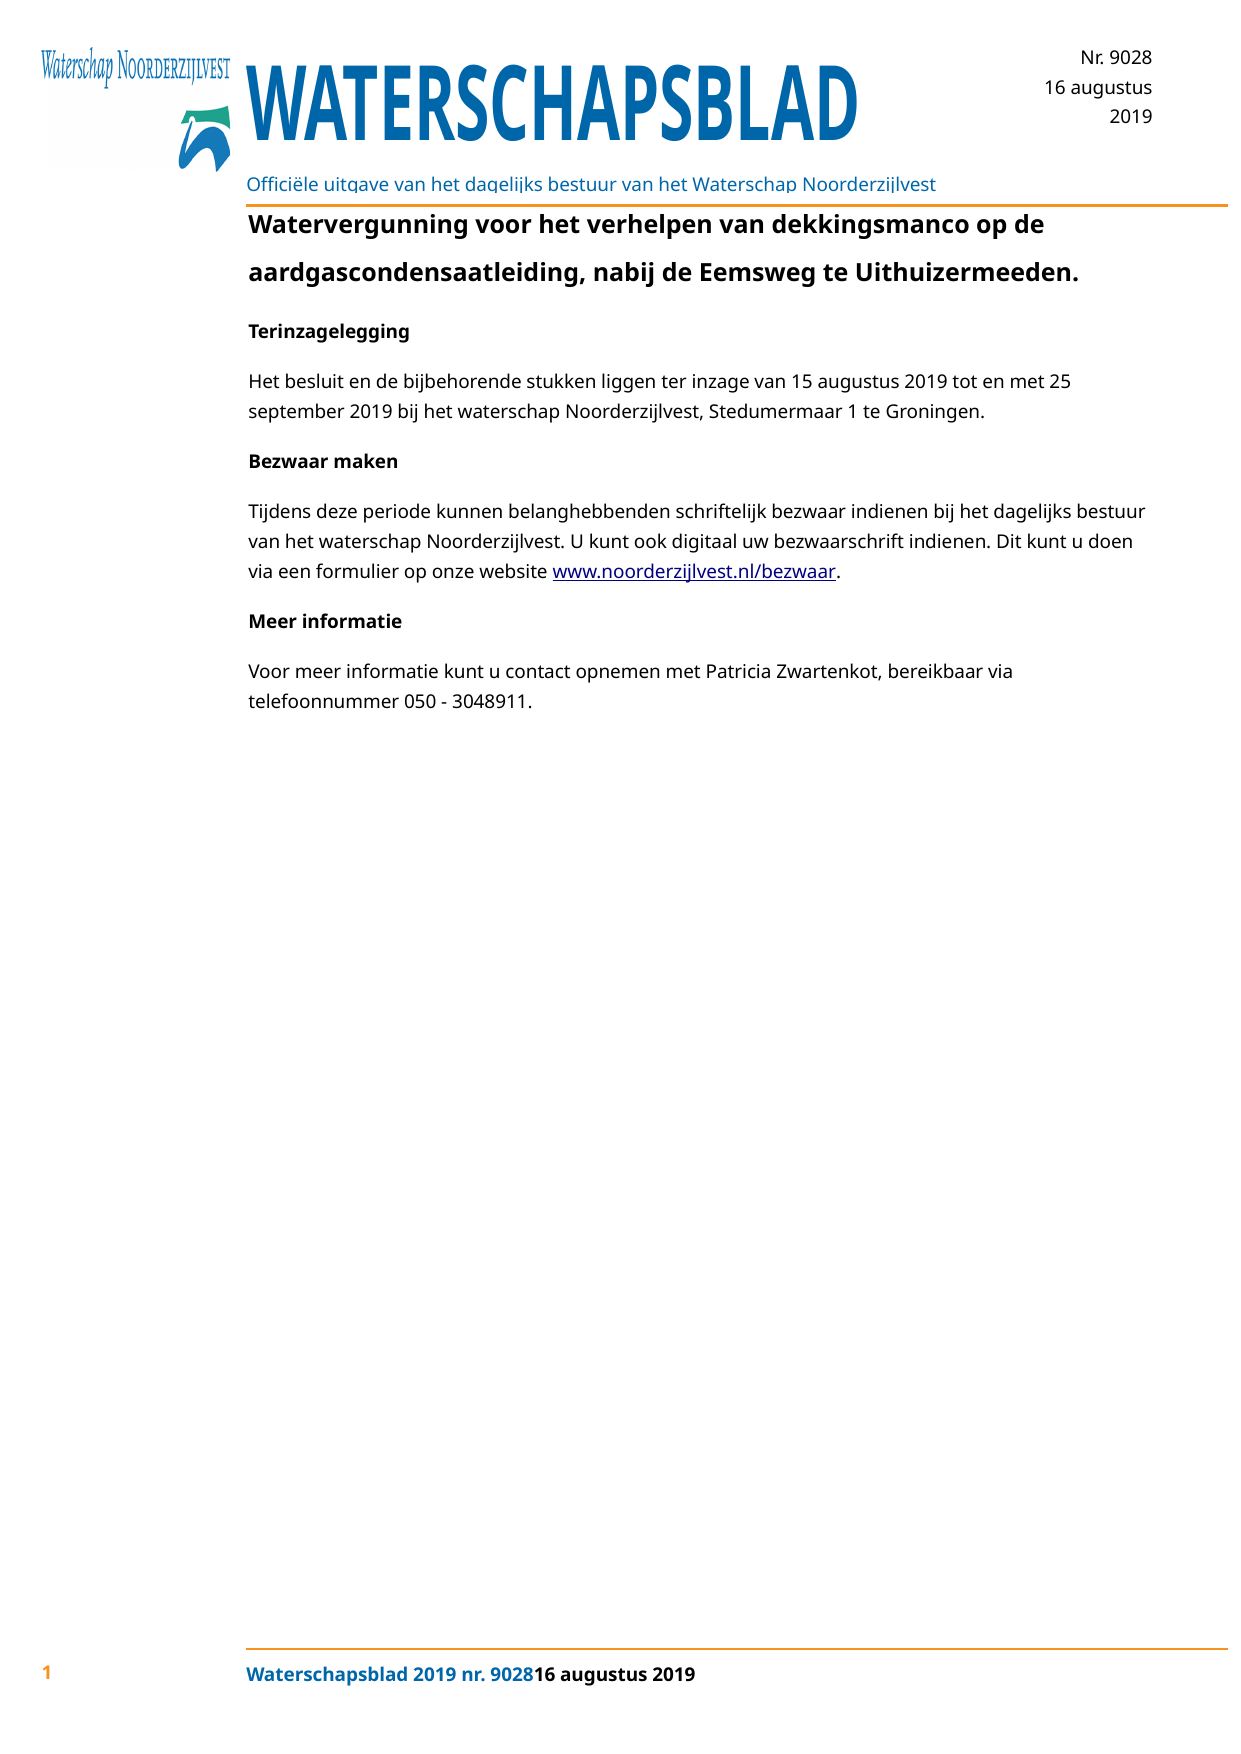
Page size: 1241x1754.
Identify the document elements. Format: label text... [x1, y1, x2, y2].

text Watervergunning voor het verhelpen van dekkingsmanco op de aardgascondensaatleiding, nabij de Eemsweg te Uithuizermeeden. [248, 207, 1152, 288]
text Meer informatie [248, 608, 1152, 634]
text Terinzagelegging [248, 318, 1152, 344]
text Voor meer informatie kunt u contact opnemen met Patricia Zwartenkot, bereikbaar via telefoonnummer 050 - 3048911. [248, 659, 1152, 714]
picture [41, 47, 231, 172]
text Het besluit en de bijbehorende stukken liggen ter inzage van 15 augustus 2019 tot en met 25 september 2019 bij het waterschap Noorderzijlvest, Stedumermaar 1 te Groningen. [248, 368, 1152, 424]
text Bezwaar maken [248, 448, 1152, 474]
text Tijdens deze periode kunnen belanghebbenden schriftelijk bezwaar indienen bij het dagelijks bestuur van het waterschap Noorderzijlvest. U kunt ook digitaal uw bezwaarschrift indienen. Dit kunt u doen via een formulier op onze website www.noorderzijlvest.nl/bezwaar. [248, 499, 1152, 584]
